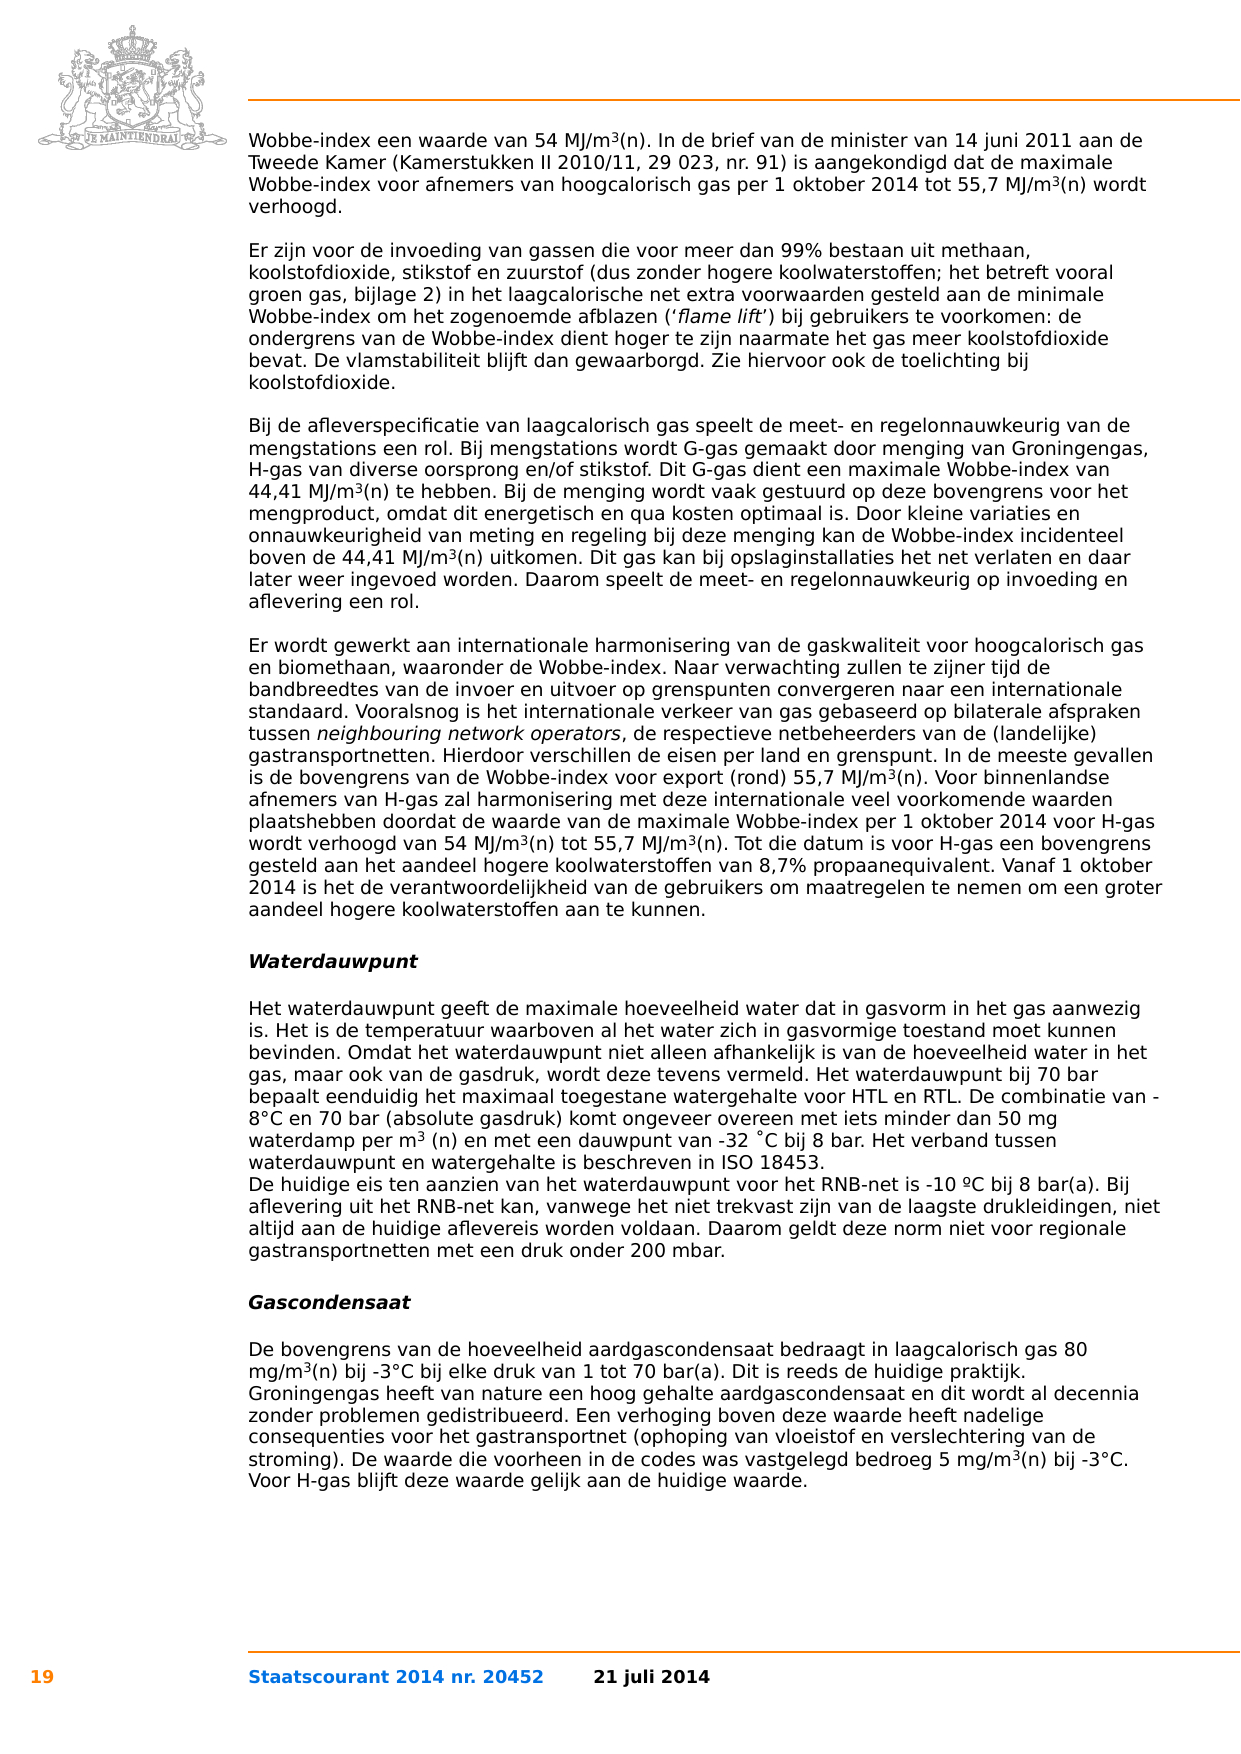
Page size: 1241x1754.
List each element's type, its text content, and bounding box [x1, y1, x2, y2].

text Het waterdauwpunt geeft de maximale hoeveelheid water dat in gasvorm in het gas aanwezig is. Het is de temperatuur waarboven al het water zich in gasvormige toestand moet kunnen bevinden. Omdat het waterdauwpunt niet alleen afhankelijk is van de hoeveelheid water in het gas, maar ook van de gasdruk, wordt deze tevens vermeld. Het waterdauwpunt bij 70 bar bepaalt eenduidig het maximaal toegestane watergehalte voor HTL en RTL. De combinatie van -8°C en 70 bar (absolute gasdruk) komt ongeveer overeen met iets minder dan 50 mg waterdamp per m3 (n) en met een dauwpunt van -32 ˚C bij 8 bar. Het verband tussen waterdauwpunt en watergehalte is beschreven in ISO 18453. [248, 998, 1163, 1174]
text Bij de afleverspecificatie van laagcalorisch gas speelt de meet- en regelonnauwkeurig van de mengstations een rol. Bij mengstations wordt G-gas gemaakt door menging van Groningengas, H-gas van diverse oorsprong en/of stikstof. Dit G-gas dient een maximale Wobbe-index van 44,41 MJ/m3(n) te hebben. Bij de menging wordt vaak gestuurd op deze bovengrens voor het mengproduct, omdat dit energetisch en qua kosten optimaal is. Door kleine variaties en onnauwkeurigheid van meting en regeling bij deze menging kan de Wobbe-index incidenteel boven de 44,41 MJ/m3(n) uitkomen. Dit gas kan bij opslaginstallaties het net verlaten en daar later weer ingevoed worden. Daarom speelt de meet- en regelonnauwkeurig op invoeding en aflevering een rol. [248, 415, 1163, 613]
text Er wordt gewerkt aan internationale harmonisering van de gaskwaliteit voor hoogcalorisch gas en biomethaan, waaronder de Wobbe-index. Naar verwachting zullen te zijner tijd de bandbreedtes van de invoer en uitvoer op grenspunten convergeren naar een internationale standaard. Vooralsnog is het internationale verkeer van gas gebaseerd op bilaterale afspraken tussen neighbouring network operators, de respectieve netbeheerders van de (landelijke) gastransportnetten. Hierdoor verschillen de eisen per land en grenspunt. In de meeste gevallen is de bovengrens van de Wobbe-index voor export (rond) 55,7 MJ/m3(n). Voor binnenlandse afnemers van H-gas zal harmonisering met deze internationale veel voorkomende waarden plaatshebben doordat de waarde van de maximale Wobbe-index per 1 oktober 2014 voor H-gas wordt verhoogd van 54 MJ/m3(n) tot 55,7 MJ/m3(n). Tot die datum is voor H-gas een bovengrens gesteld aan het aandeel hogere koolwaterstoffen van 8,7% propaanequivalent. Vanaf 1 oktober 2014 is het de verantwoordelijkheid van de gebruikers om maatregelen te nemen om een groter aandeel hogere koolwaterstoffen aan te kunnen. [248, 635, 1163, 921]
text De huidige eis ten aanzien van het waterdauwpunt voor het RNB-net is -10 ºC bij 8 bar(a). Bij aflevering uit het RNB-net kan, vanwege het niet trekvast zijn van de laagste drukleidingen, niet altijd aan de huidige aflevereis worden voldaan. Daarom geldt deze norm niet voor regionale gastransportnetten met een druk onder 200 mbar. [248, 1174, 1163, 1262]
text Wobbe-index een waarde van 54 MJ/m3(n). In de brief van de minister van 14 juni 2011 aan de Tweede Kamer (Kamerstukken II 2010/11, 29 023, nr. 91) is aangekondigd dat de maximale Wobbe-index voor afnemers van hoogcalorisch gas per 1 oktober 2014 tot 55,7 MJ/m3(n) wordt verhoogd. [248, 130, 1163, 218]
subtitle Gascondensaat [248, 1292, 1163, 1313]
subtitle Waterdauwpunt [248, 951, 1163, 973]
text De bovengrens van de hoeveelheid aardgascondensaat bedraagt in laagcalorisch gas 80 mg/m3(n) bij -3°C bij elke druk van 1 tot 70 bar(a). Dit is reeds de huidige praktijk. Groningengas heeft van nature een hoog gehalte aardgascondensaat en dit wordt al decennia zonder problemen gedistribueerd. Een verhoging boven deze waarde heeft nadelige consequenties voor het gastransportnet (ophoping van vloeistof en verslechtering van de stroming). De waarde die voorheen in de codes was vastgelegd bedroeg 5 mg/m3(n) bij -3°C. Voor H-gas blijft deze waarde gelijk aan de huidige waarde. [248, 1338, 1163, 1492]
text Er zijn voor de invoeding van gassen die voor meer dan 99% bestaan uit methaan, koolstofdioxide, stikstof en zuurstof (dus zonder hogere koolwaterstoffen; het betreft vooral groen gas, bijlage 2) in het laagcalorische net extra voorwaarden gesteld aan de minimale Wobbe-index om het zogenoemde afblazen (‘flame lift’) bij gebruikers te voorkomen: de ondergrens van de Wobbe-index dient hoger te zijn naarmate het gas meer koolstofdioxide bevat. De vlamstabiliteit blijft dan gewaarborgd. Zie hiervoor ook de toelichting bij koolstofdioxide. [248, 240, 1163, 393]
picture [38, 25, 227, 150]
